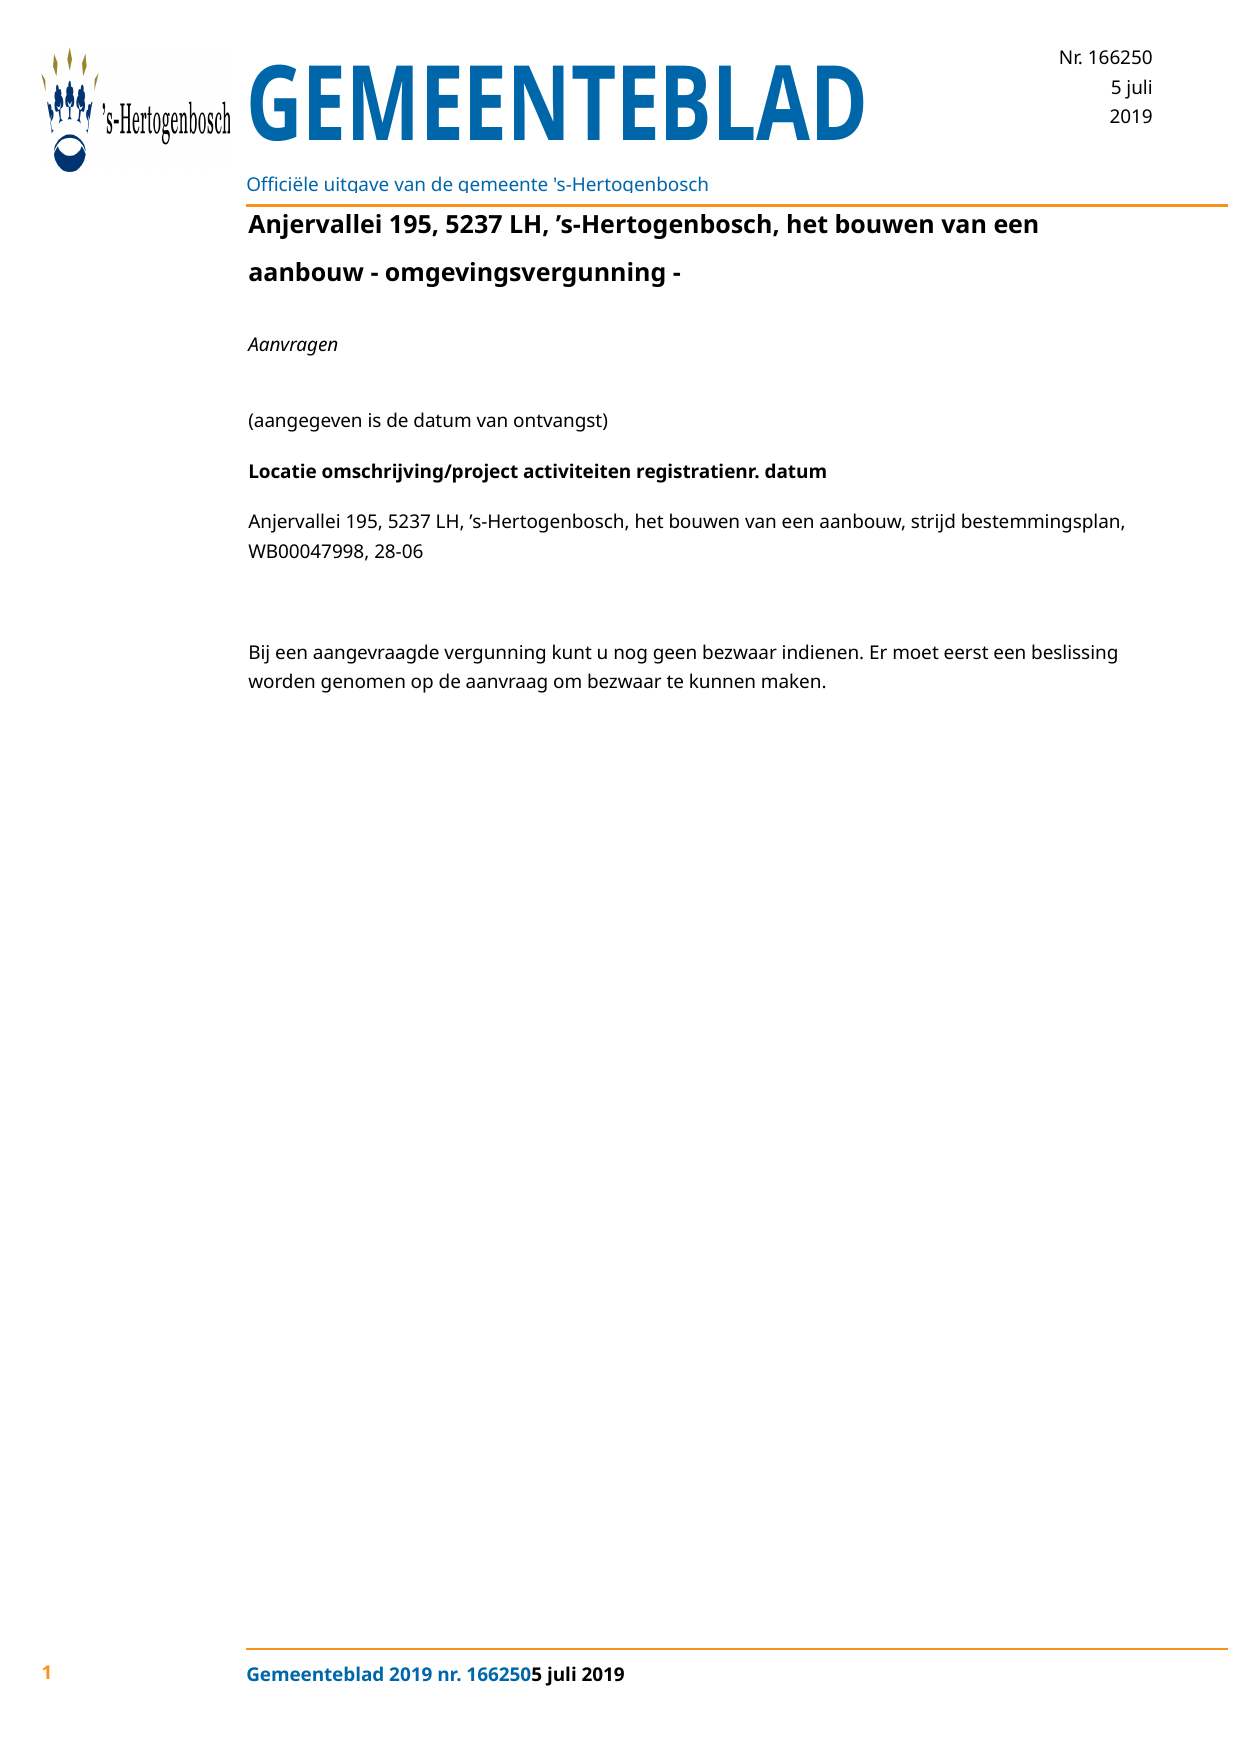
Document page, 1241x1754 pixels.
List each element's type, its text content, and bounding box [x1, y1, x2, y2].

text Bij een aangevraagde vergunning kunt u nog geen bezwaar indienen. Er moet eerst een beslissing worden genomen op de aanvraag om bezwaar te kunnen maken. [248, 639, 1152, 694]
picture [41, 47, 231, 172]
text Aanvragen [248, 331, 1152, 357]
text Locatie omschrijving/project activiteiten registratienr. datum [248, 458, 1152, 484]
text Anjervallei 195, 5237 LH, ’s-Hertogenbosch, het bouwen van een aanbouw - omgevingsvergunning - [248, 207, 1152, 288]
text (aangegeven is de datum van ontvangst) [248, 408, 1152, 433]
text Anjervallei 195, 5237 LH, ’s-Hertogenbosch, het bouwen van een aanbouw, strijd bestemmingsplan, WB00047998, 28-06 [248, 508, 1152, 564]
